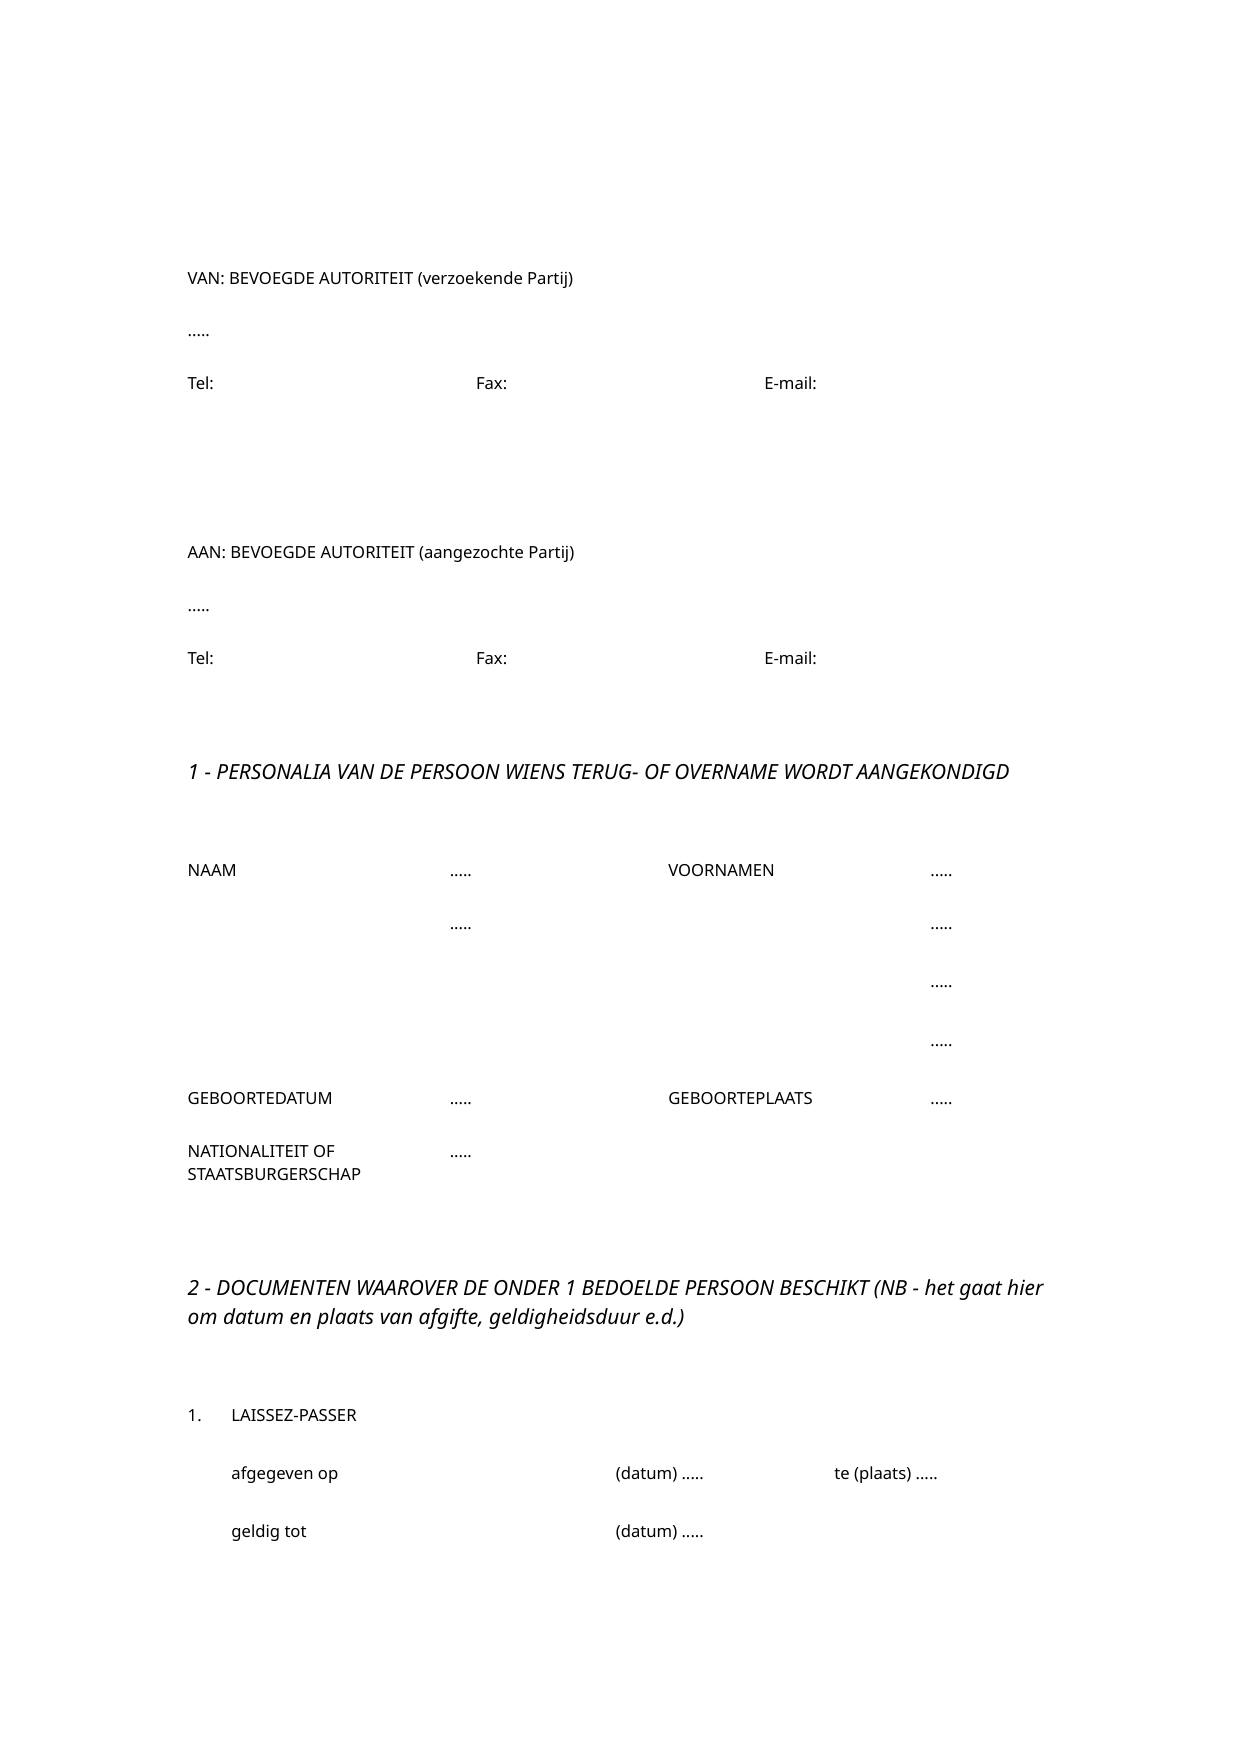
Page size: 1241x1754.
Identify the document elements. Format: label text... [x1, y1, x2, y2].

table_cell geldig tot [231, 1520, 616, 1578]
table_header [834, 1403, 1053, 1462]
table_cell Fax: [476, 372, 764, 424]
table_cell E-mail: [764, 646, 1053, 699]
table_header VAN: BEVOEGDE AUTORITEIT (verzoekende Partij) [188, 266, 1053, 319]
table_cell [188, 1028, 449, 1087]
table_cell ..... [188, 319, 1053, 372]
table_cell [188, 1520, 231, 1578]
table_header [616, 1403, 834, 1462]
text 2 - DOCUMENTEN WAAROVER DE ONDER 1 BEDOELDE PERSOON BESCHIKT (NB - het gaat hier om datum en plaats van afgifte, geldigheidsduur e.d.) [187, 1273, 1053, 1330]
table_cell [668, 911, 930, 970]
table_header 1. [188, 1403, 231, 1462]
table_header VOORNAMEN [668, 859, 930, 911]
table_cell Tel: [188, 646, 476, 699]
table_cell NATIONALITEIT OF STAATSBURGERSCHAP [188, 1140, 449, 1215]
table_header ..... [450, 859, 668, 911]
table_cell [450, 970, 668, 1028]
table_cell ..... [450, 1087, 668, 1139]
table_cell (datum) ..... [616, 1520, 834, 1578]
table_cell [930, 1140, 1053, 1215]
table_cell [668, 1140, 930, 1215]
table_cell [668, 1028, 930, 1087]
table_cell [188, 970, 449, 1028]
table_cell te (plaats) ..... [834, 1462, 1053, 1520]
table_cell ..... [450, 911, 668, 970]
table_cell [834, 1520, 1053, 1578]
table_header LAISSEZ-PASSER [231, 1403, 616, 1462]
table_cell ..... [930, 1087, 1053, 1139]
table_header NAAM [188, 859, 449, 911]
table_cell [188, 1462, 231, 1520]
table_cell ..... [188, 594, 1053, 646]
table_cell E-mail: [764, 372, 1053, 424]
text 1 - PERSONALIA VAN DE PERSOON WIENS TERUG- OF OVERNAME WORDT AANGEKONDIGD [187, 757, 1053, 786]
table_cell ..... [930, 970, 1053, 1028]
table_cell [188, 911, 449, 970]
table_cell ..... [930, 911, 1053, 970]
table_cell [450, 1028, 668, 1087]
table_cell [668, 970, 930, 1028]
table_header AAN: BEVOEGDE AUTORITEIT (aangezochte Partij) [188, 541, 1053, 593]
table_cell afgegeven op [231, 1462, 616, 1520]
table_cell GEBOORTEDATUM [188, 1087, 449, 1139]
table_cell Tel: [188, 372, 476, 424]
table_cell ..... [930, 1028, 1053, 1087]
table_header ..... [930, 859, 1053, 911]
table_cell GEBOORTEPLAATS [668, 1087, 930, 1139]
table_cell ..... [450, 1140, 668, 1215]
table_cell Fax: [476, 646, 764, 699]
table_cell (datum) ..... [616, 1462, 834, 1520]
